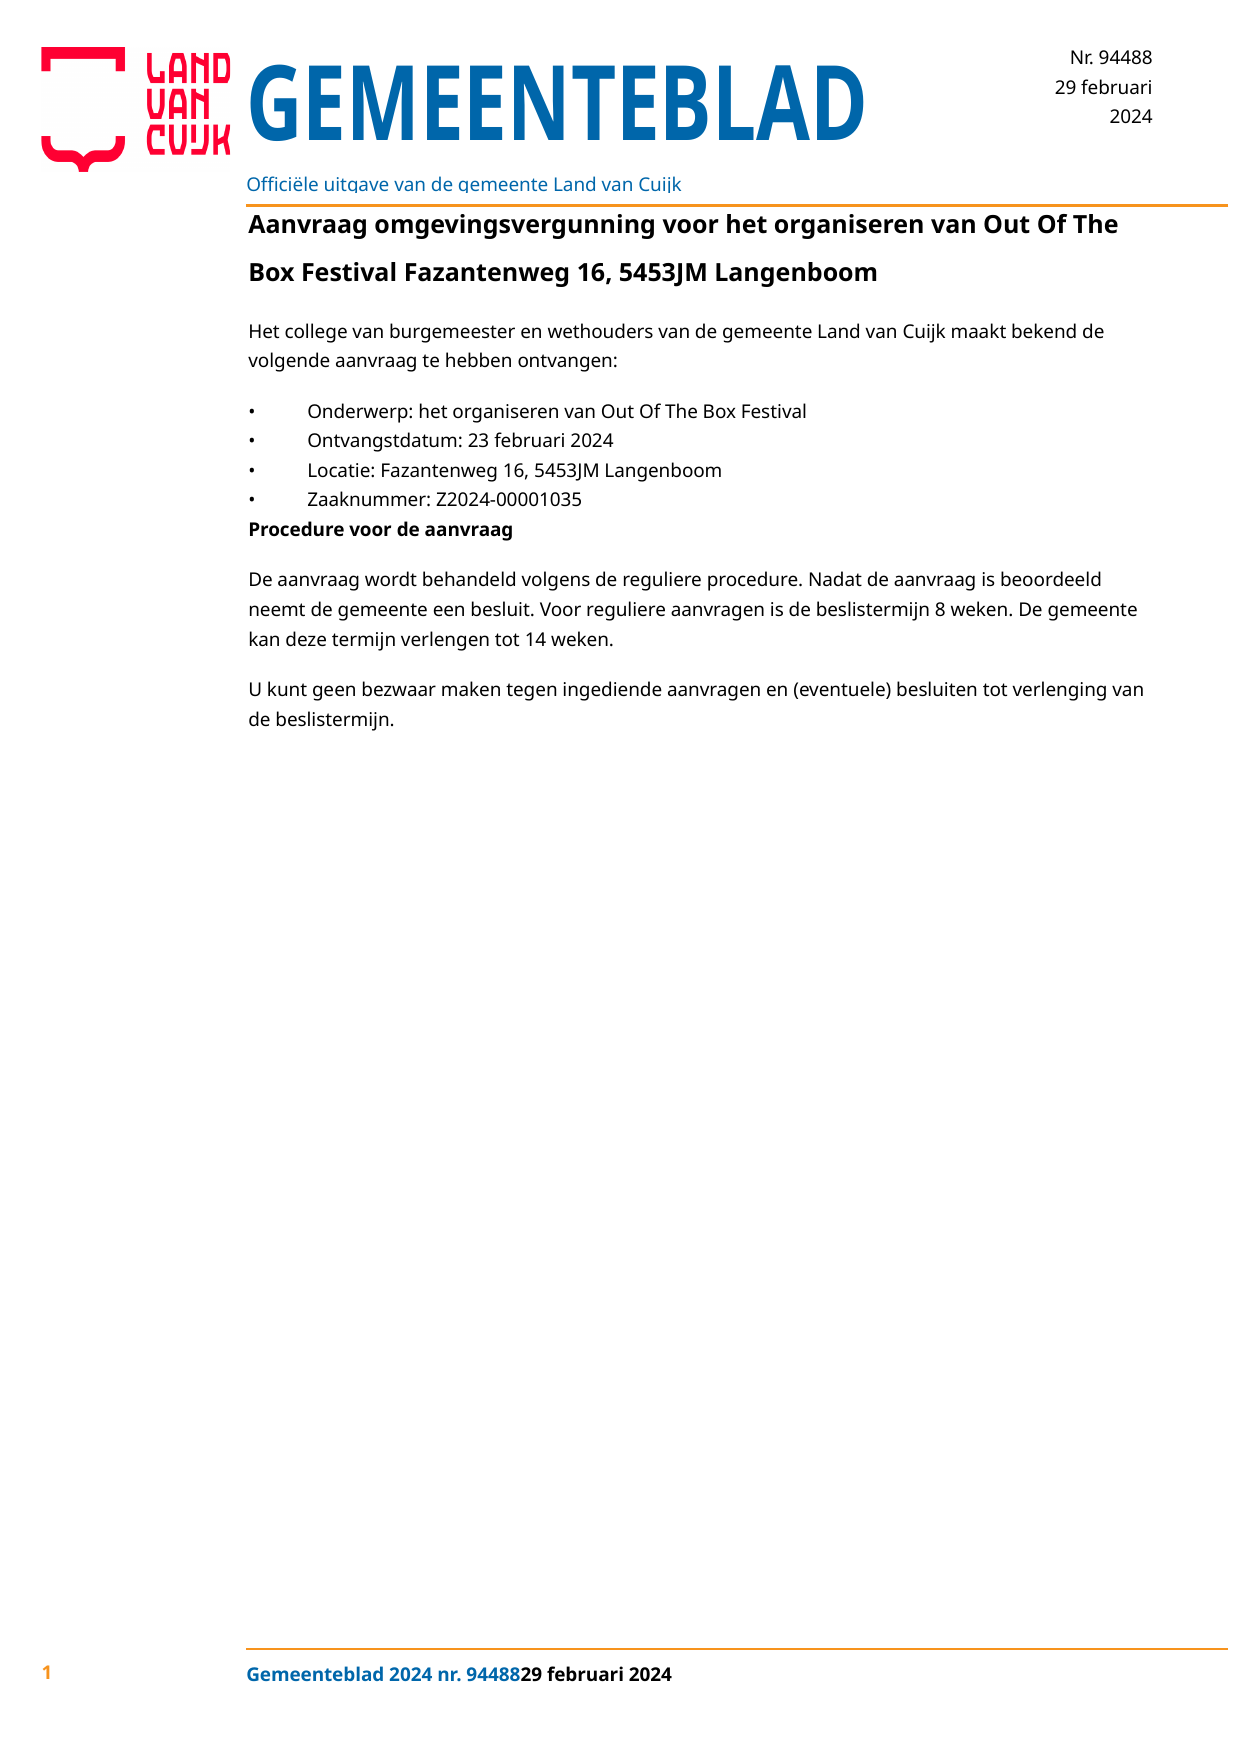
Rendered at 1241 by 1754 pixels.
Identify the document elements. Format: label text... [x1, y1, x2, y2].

text Procedure voor de aanvraag [248, 516, 1152, 542]
text Het college van burgemeester en wethouders van de gemeente Land van Cuijk maakt bekend de volgende aanvraag te hebben ontvangen: [248, 318, 1152, 373]
text U kunt geen bezwaar maken tegen ingediende aanvragen en (eventuele) besluiten tot verlenging van de beslistermijn. [248, 676, 1152, 732]
list Zaaknummer: Z2024-00001035 [248, 487, 1152, 512]
picture [41, 47, 231, 172]
text Aanvraag omgevingsvergunning voor het organiseren van Out Of The Box Festival Fazantenweg 16, 5453JM Langenboom [248, 207, 1152, 288]
list Locatie: Fazantenweg 16, 5453JM Langenboom [248, 457, 1152, 483]
list Ontvangstdatum: 23 februari 2024 [248, 427, 1152, 453]
list Onderwerp: het organiseren van Out Of The Box Festival [248, 398, 1152, 424]
text De aanvraag wordt behandeld volgens de reguliere procedure. Nadat de aanvraag is beoordeeld neemt de gemeente een besluit. Voor reguliere aanvragen is de beslistermijn 8 weken. De gemeente kan deze termijn verlengen tot 14 weken. [248, 567, 1152, 652]
